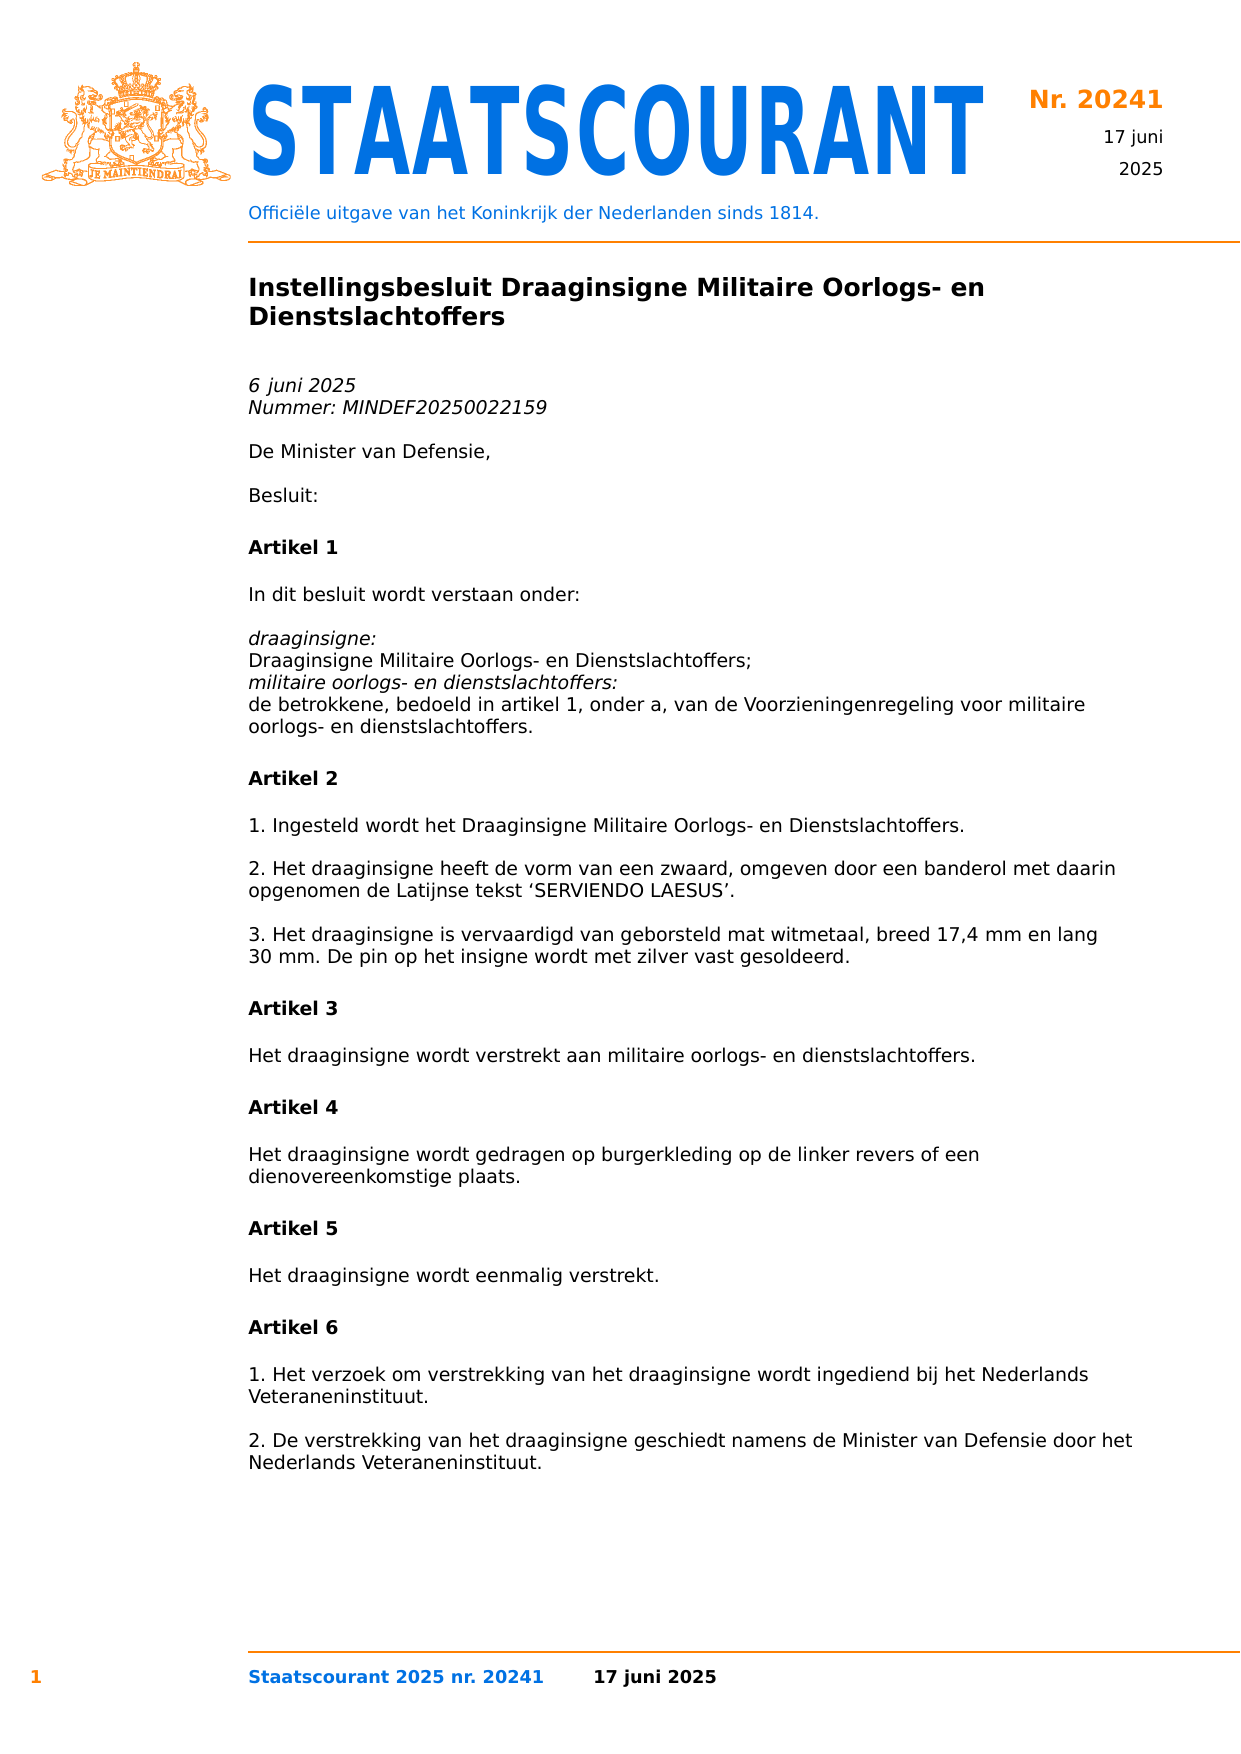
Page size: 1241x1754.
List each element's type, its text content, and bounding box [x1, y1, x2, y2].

text draaginsigne: [248, 628, 1163, 649]
table_cell Officiële uitgave van het Koninkrijk der Nederlanden sinds 1814. [248, 203, 1240, 241]
table_header [25, 62, 248, 241]
subtitle Artikel 5 [248, 1218, 1163, 1240]
subtitle Artikel 4 [248, 1097, 1163, 1119]
text Draaginsigne Militaire Oorlogs- en Dienstslachtoffers; [248, 649, 1163, 672]
text 2. De verstrekking van het draaginsigne geschiedt namens de Minister van Defensie door het Nederlands Veteraneninstituut. [248, 1430, 1163, 1474]
text 3. Het draaginsigne is vervaardigd van geborsteld mat witmetaal, breed 17,4 mm en lang 30 mm. De pin op het insigne wordt met zilver vast gesoldeerd. [248, 924, 1163, 968]
text 2. Het draaginsigne heeft de vorm van een zwaard, omgeven door een banderol met daarin opgenomen de Latijnse tekst ‘SERVIENDO LAESUS’. [248, 858, 1163, 902]
text 1. Het verzoek om verstrekking van het draaginsigne wordt ingediend bij het Nederlands Veteraneninstituut. [248, 1364, 1163, 1408]
subtitle Artikel 6 [248, 1317, 1163, 1339]
text Het draaginsigne wordt gedragen op burgerkleding op de linker revers of een dienovereenkomstige plaats. [248, 1144, 1163, 1188]
table_header STAATSCOURANT [248, 62, 998, 203]
subtitle Artikel 2 [248, 767, 1163, 789]
text 6 juni 2025 [248, 375, 1163, 397]
text Nummer: MINDEF20250022159 [248, 397, 1163, 419]
text Het draaginsigne wordt verstrekt aan militaire oorlogs- en dienstslachtoffers. [248, 1045, 1163, 1067]
subtitle Artikel 3 [248, 998, 1163, 1020]
table_cell 2025 [998, 153, 1240, 203]
text 1. Ingesteld wordt het Draaginsigne Militaire Oorlogs- en Dienstslachtoffers. [248, 814, 1163, 836]
text Besluit: [248, 485, 1163, 507]
text In dit besluit wordt verstaan onder: [248, 584, 1163, 606]
table_cell 17 juni [998, 121, 1240, 153]
text Het draaginsigne wordt eenmalig verstrekt. [248, 1265, 1163, 1287]
text de betrokkene, bedoeld in artikel 1, onder a, van de Voorzieningenregeling voor militaire oorlogs- en dienstslachtoffers. [248, 693, 1163, 737]
table_header Nr. 20241 [998, 62, 1240, 121]
picture [41, 62, 231, 186]
subtitle Instellingsbesluit Draaginsigne Militaire Oorlogs- en Dienstslachtoffers [248, 273, 1163, 331]
text De Minister van Defensie, [248, 441, 1163, 463]
subtitle Artikel 1 [248, 537, 1163, 559]
text militaire oorlogs- en dienstslachtoffers: [248, 672, 1163, 693]
